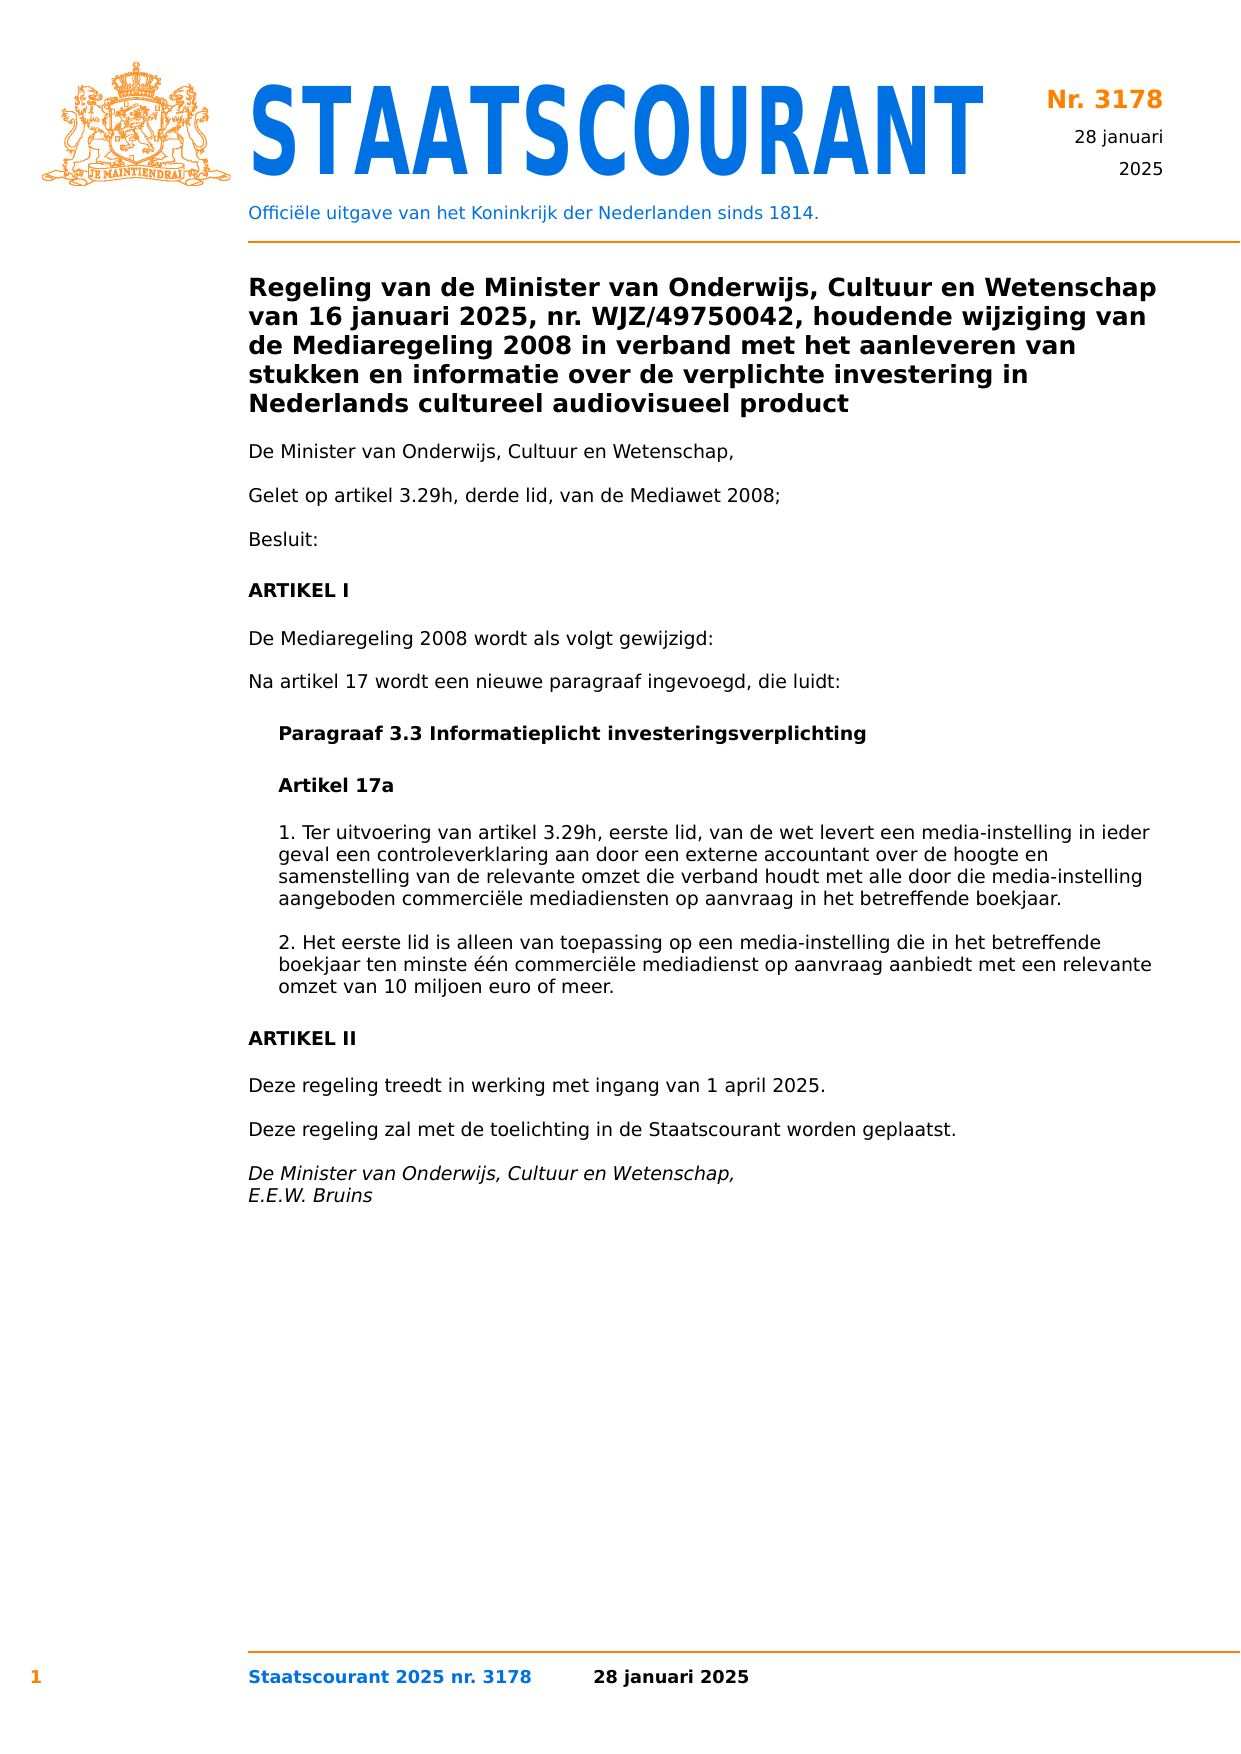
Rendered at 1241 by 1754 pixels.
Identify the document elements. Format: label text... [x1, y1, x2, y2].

subtitle Regeling van de Minister van Onderwijs, Cultuur en Wetenschap van 16 januari 2025, nr. WJZ/49750042, houdende wijziging van de Mediaregeling 2008 in verband met het aanleveren van stukken en informatie over de verplichte investering in Nederlands cultureel audiovisueel product [248, 273, 1163, 419]
picture [41, 62, 231, 186]
table_header [25, 62, 248, 241]
table_cell 28 januari [998, 121, 1240, 153]
text Na artikel 17 wordt een nieuwe paragraaf ingevoegd, die luidt: [248, 671, 1163, 693]
text Gelet op artikel 3.29h, derde lid, van de Mediawet 2008; [248, 484, 1163, 507]
table_header STAATSCOURANT [248, 62, 998, 203]
subtitle ARTIKEL I [248, 580, 1163, 602]
text Besluit: [248, 528, 1163, 550]
text Deze regeling treedt in werking met ingang van 1 april 2025. [248, 1075, 1163, 1097]
text De Mediaregeling 2008 wordt als volgt gewijzigd: [248, 627, 1163, 649]
text 2. Het eerste lid is alleen van toepassing op een media-instelling die in het betreffende boekjaar ten minste één commerciële mediadienst op aanvraag aanbiedt met een relevante omzet van 10 miljoen euro of meer. [278, 932, 1163, 998]
text De Minister van Onderwijs, Cultuur en Wetenschap, [248, 441, 1163, 463]
table_header Nr. 3178 [998, 62, 1240, 121]
text De Minister van Onderwijs, Cultuur en Wetenschap, E.E.W. Bruins [248, 1163, 1163, 1207]
text 1. Ter uitvoering van artikel 3.29h, eerste lid, van de wet levert een media-instelling in ieder geval een controleverklaring aan door een externe accountant over de hoogte en samenstelling van de relevante omzet die verband houdt met alle door die media-instelling aangeboden commerciële mediadiensten op aanvraag in het betreffende boekjaar. [278, 822, 1163, 910]
subtitle ARTIKEL II [248, 1028, 1163, 1050]
text Deze regeling zal met de toelichting in de Staatscourant worden geplaatst. [248, 1119, 1163, 1141]
table_cell 2025 [998, 153, 1240, 203]
subtitle Artikel 17a [278, 775, 1163, 797]
subtitle Paragraaf 3.3 Informatieplicht investeringsverplichting [278, 723, 1163, 745]
table_cell Officiële uitgave van het Koninkrijk der Nederlanden sinds 1814. [248, 203, 1240, 241]
